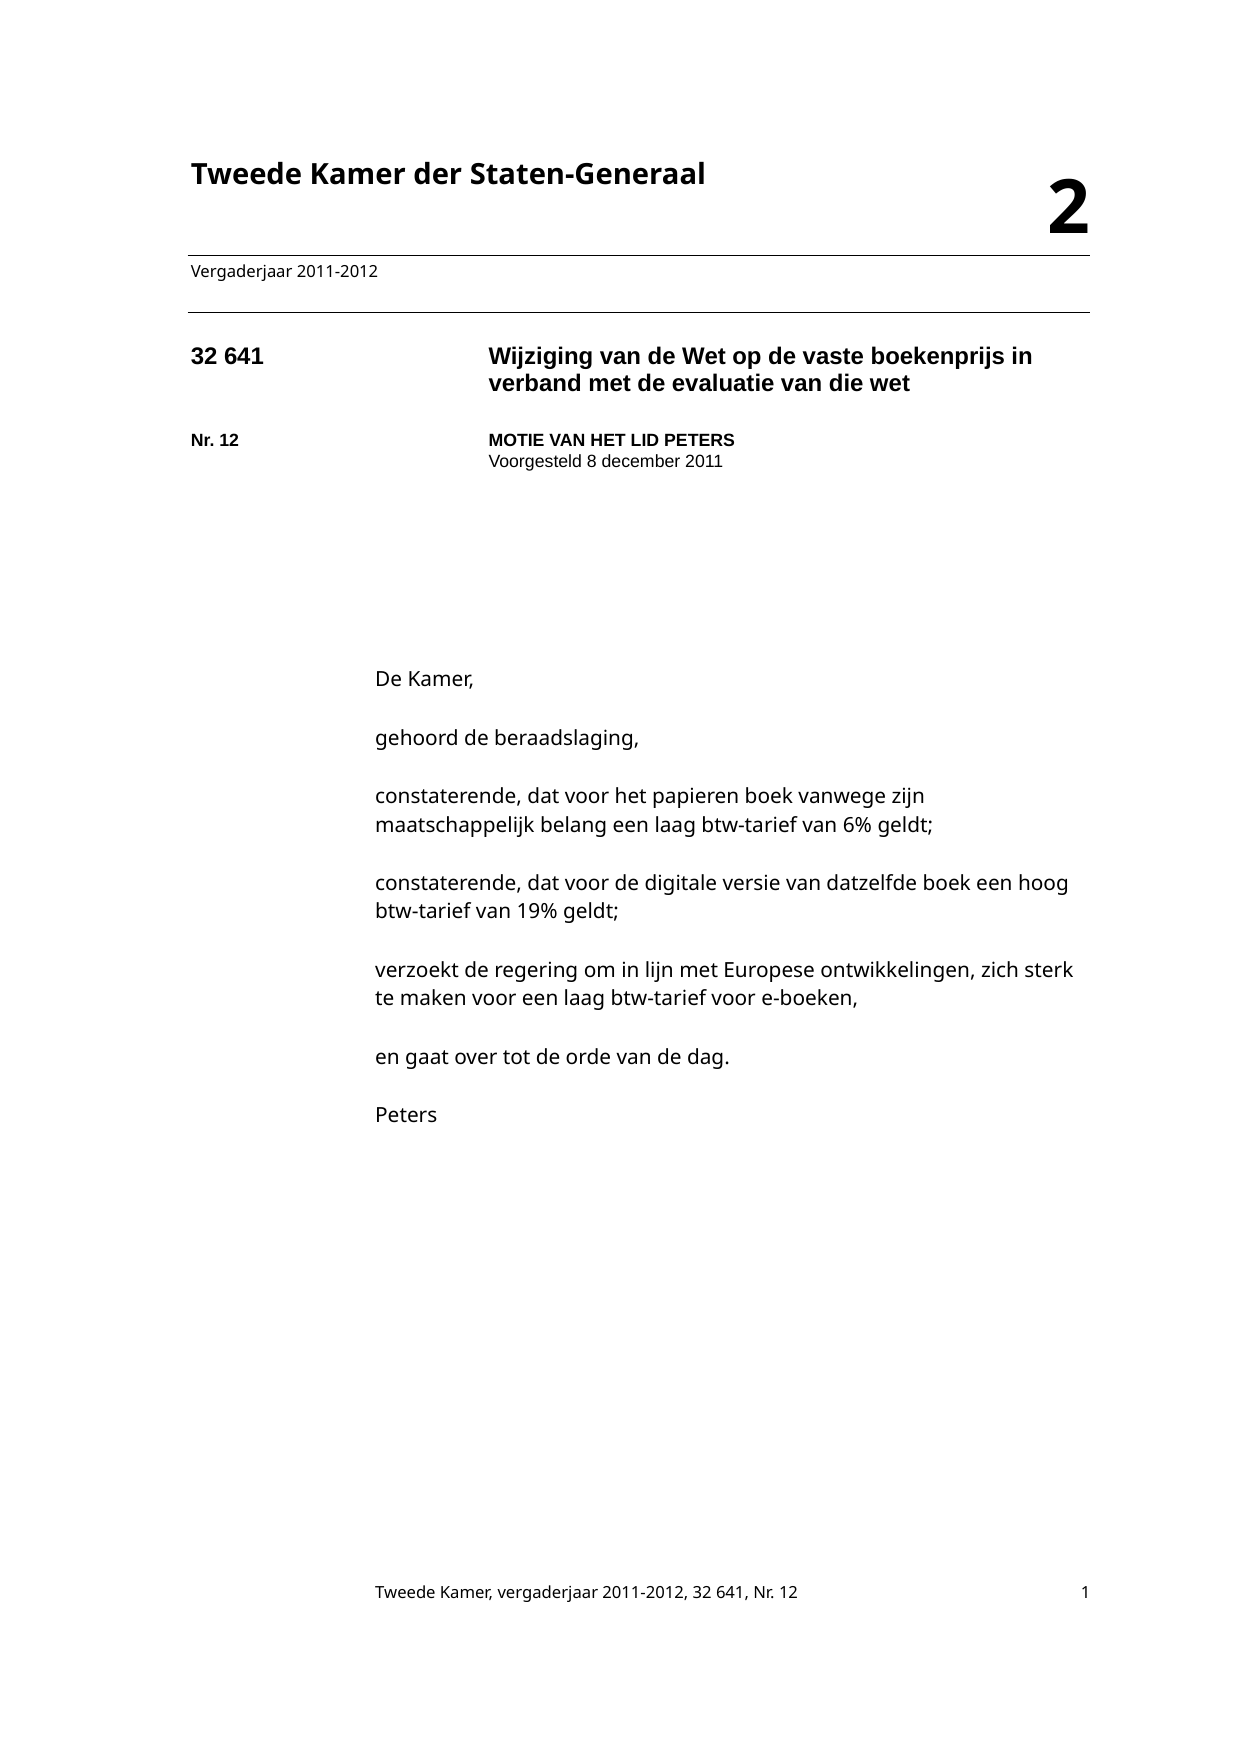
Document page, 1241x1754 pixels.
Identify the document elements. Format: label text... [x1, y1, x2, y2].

table_cell MOTIE VAN HET LID PETERS Voorgesteld 8 december 2011 [485, 427, 1090, 546]
text Peters [375, 1100, 1090, 1129]
table_cell Vergaderjaar 2011-2012 [188, 256, 485, 312]
text en gaat over tot de orde van de dag. [375, 1042, 1090, 1070]
table_cell [188, 313, 485, 339]
table_cell 32 641 [188, 339, 485, 427]
table_cell [485, 256, 1090, 312]
table_cell Wijziging van de Wet op de vaste boekenprijs in verband met de evaluatie van die wet [485, 339, 1090, 427]
text constaterende, dat voor het papieren boek vanwege zijn maatschappelijk belang een laag btw-tarief van 6% geldt; [375, 781, 1090, 838]
text De Kamer, [375, 664, 1090, 693]
text constaterende, dat voor de digitale versie van datzelfde boek een hoog btw-tarief van 19% geldt; [375, 868, 1090, 925]
table_cell [485, 313, 1090, 339]
text gehoord de beraadslaging, [375, 723, 1090, 751]
table_cell Nr. 12 [188, 427, 485, 546]
table_header Tweede Kamer der Staten-Generaal [188, 150, 909, 255]
text verzoekt de regering om in lijn met Europese ontwikkelingen, zich sterk te maken voor een laag btw-tarief voor e-boeken, [375, 955, 1090, 1012]
table_header 2 [910, 150, 1090, 255]
